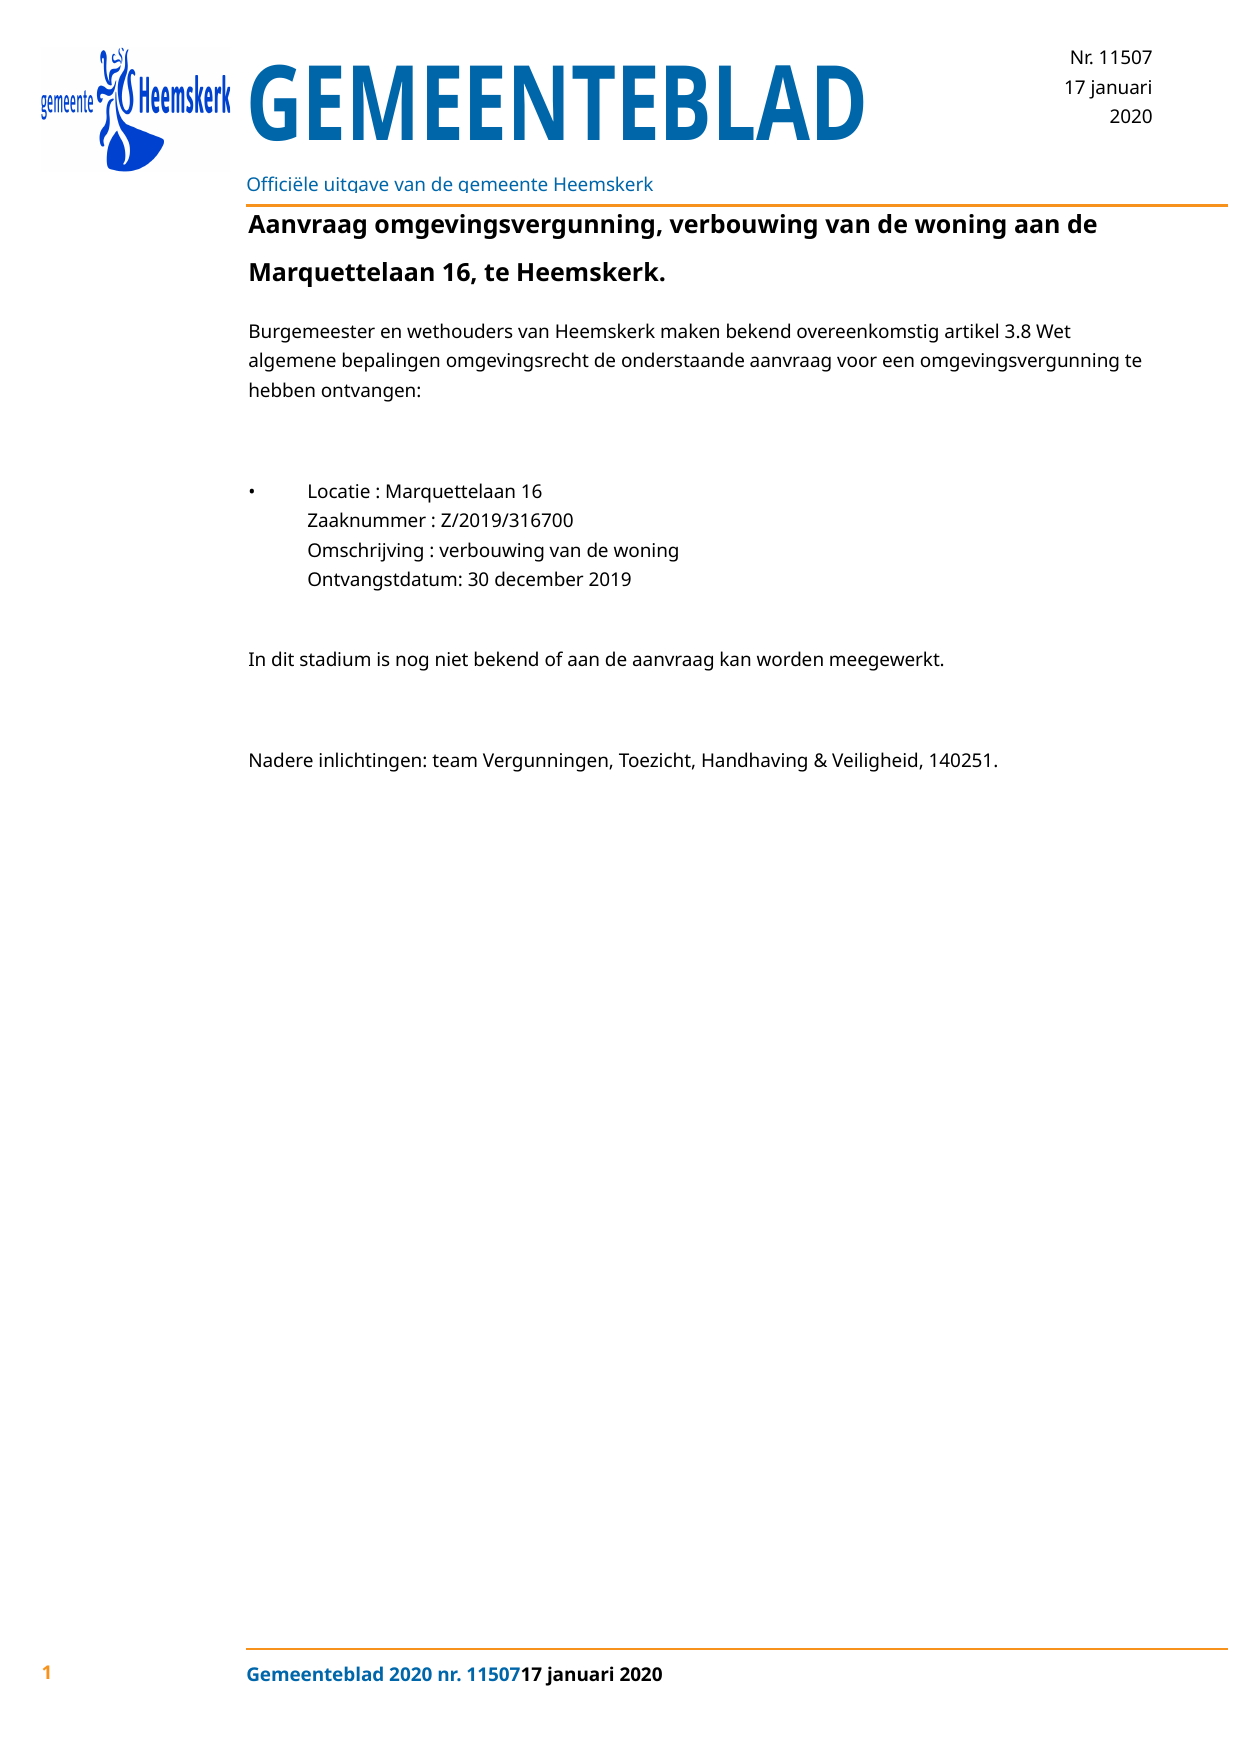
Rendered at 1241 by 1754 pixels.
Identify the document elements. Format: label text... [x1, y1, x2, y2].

list Locatie : Marquettelaan 16 [248, 478, 1152, 504]
text In dit stadium is nog niet bekend of aan de aanvraag kan worden meegewerkt. [248, 647, 1152, 672]
list Ontvangstdatum: 30 december 2019 [248, 567, 1152, 592]
text Burgemeester en wethouders van Heemskerk maken bekend overeenkomstig artikel 3.8 Wet algemene bepalingen omgevingsrecht de onderstaande aanvraag voor een omgevingsvergunning te hebben ontvangen: [248, 318, 1152, 403]
text Nadere inlichtingen: team Vergunningen, Toezicht, Handhaving & Veiligheid, 140251. [248, 747, 1152, 773]
list Zaaknummer : Z/2019/316700 [248, 507, 1152, 533]
list Omschrijving : verbouwing van de woning [248, 537, 1152, 563]
text Aanvraag omgevingsvergunning, verbouwing van de woning aan de Marquettelaan 16, te Heemskerk. [248, 207, 1152, 288]
picture [41, 47, 231, 172]
